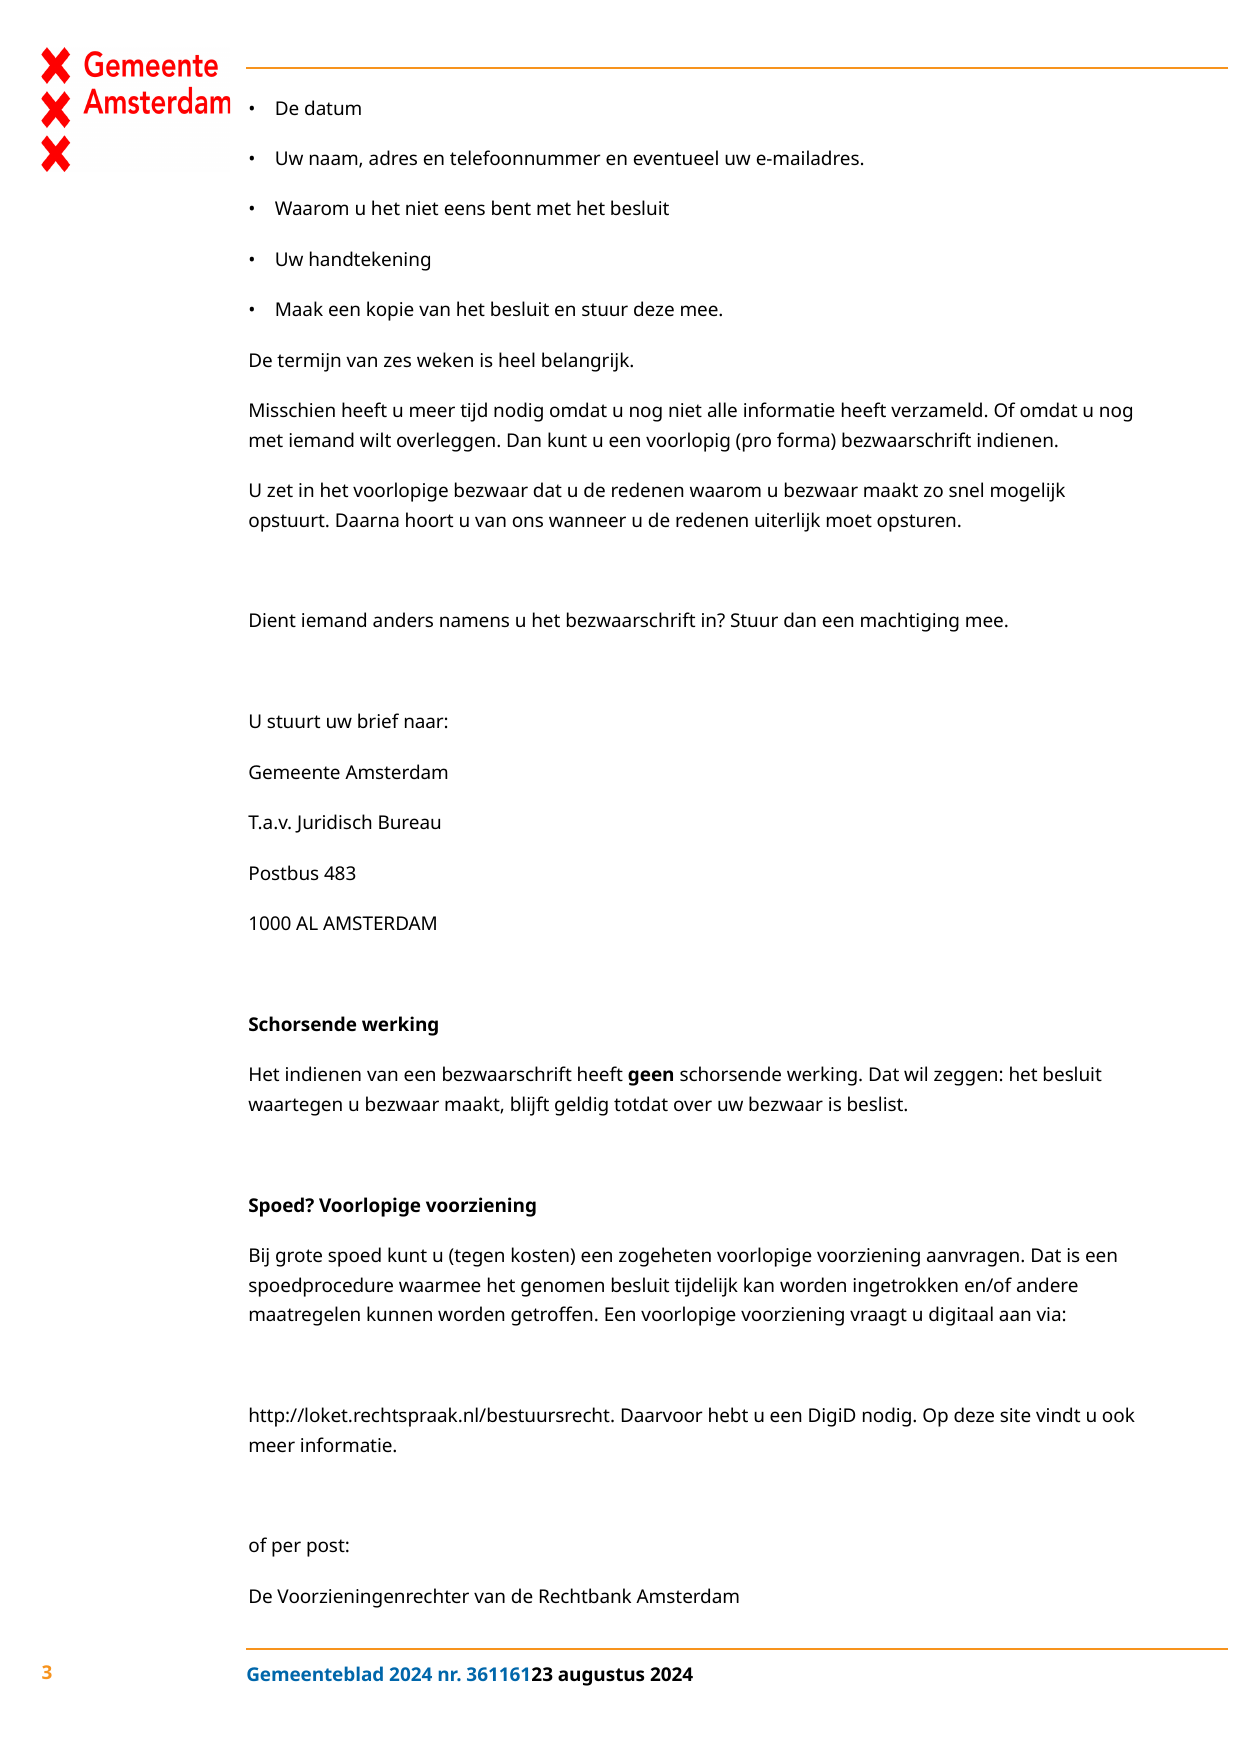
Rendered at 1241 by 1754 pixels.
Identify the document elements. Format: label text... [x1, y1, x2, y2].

text De termijn van zes weken is heel belangrijk. [248, 347, 1152, 373]
text T.a.v. Juridisch Bureau [248, 809, 1152, 835]
text Bij grote spoed kunt u (tegen kosten) een zogeheten voorlopige voorziening aanvragen. Dat is een spoedprocedure waarmee het genomen besluit tijdelijk kan worden ingetrokken en/of andere maatregelen kunnen worden getroffen. Een voorlopige voorziening vraagt u digitaal aan via: [248, 1242, 1152, 1327]
text Gemeente Amsterdam [248, 759, 1152, 785]
text U zet in het voorlopige bezwaar dat u de redenen waarom u bezwaar maakt zo snel mogelijk opstuurt. Daarna hoort u van ons wanneer u de redenen uiterlijk moet opsturen. [248, 477, 1152, 533]
text Schorsende werking [248, 1011, 1152, 1037]
text • De datum [248, 95, 1152, 121]
text 1000 AL AMSTERDAM [248, 910, 1152, 936]
text Dient iemand anders namens u het bezwaarschrift in? Stuur dan een machtiging mee. [248, 608, 1152, 633]
text Het indienen van een bezwaarschrift heeft geen schorsende werking. Dat wil zeggen: het besluit waartegen u bezwaar maakt, blijft geldig totdat over uw bezwaar is beslist. [248, 1061, 1152, 1117]
text Misschien heeft u meer tijd nodig omdat u nog niet alle informatie heeft verzameld. Of omdat u nog met iemand wilt overleggen. Dan kunt u een voorlopig (pro forma) bezwaarschrift indienen. [248, 397, 1152, 453]
text U stuurt uw brief naar: [248, 708, 1152, 734]
text Postbus 483 [248, 860, 1152, 886]
text • Uw naam, adres en telefoonnummer en eventueel uw e-mailadres. [248, 145, 1152, 171]
text • Uw handtekening [248, 246, 1152, 272]
text Spoed? Voorlopige voorziening [248, 1192, 1152, 1218]
text http://loket.rechtspraak.nl/bestuursrecht. Daarvoor hebt u een DigiD nodig. Op deze site vindt u ook meer informatie. [248, 1402, 1152, 1458]
text De Voorzieningenrechter van de Rechtbank Amsterdam [248, 1583, 1152, 1609]
picture [41, 47, 231, 172]
text • Waarom u het niet eens bent met het besluit [248, 196, 1152, 221]
text of per post: [248, 1533, 1152, 1558]
text • Maak een kopie van het besluit en stuur deze mee. [248, 296, 1152, 322]
